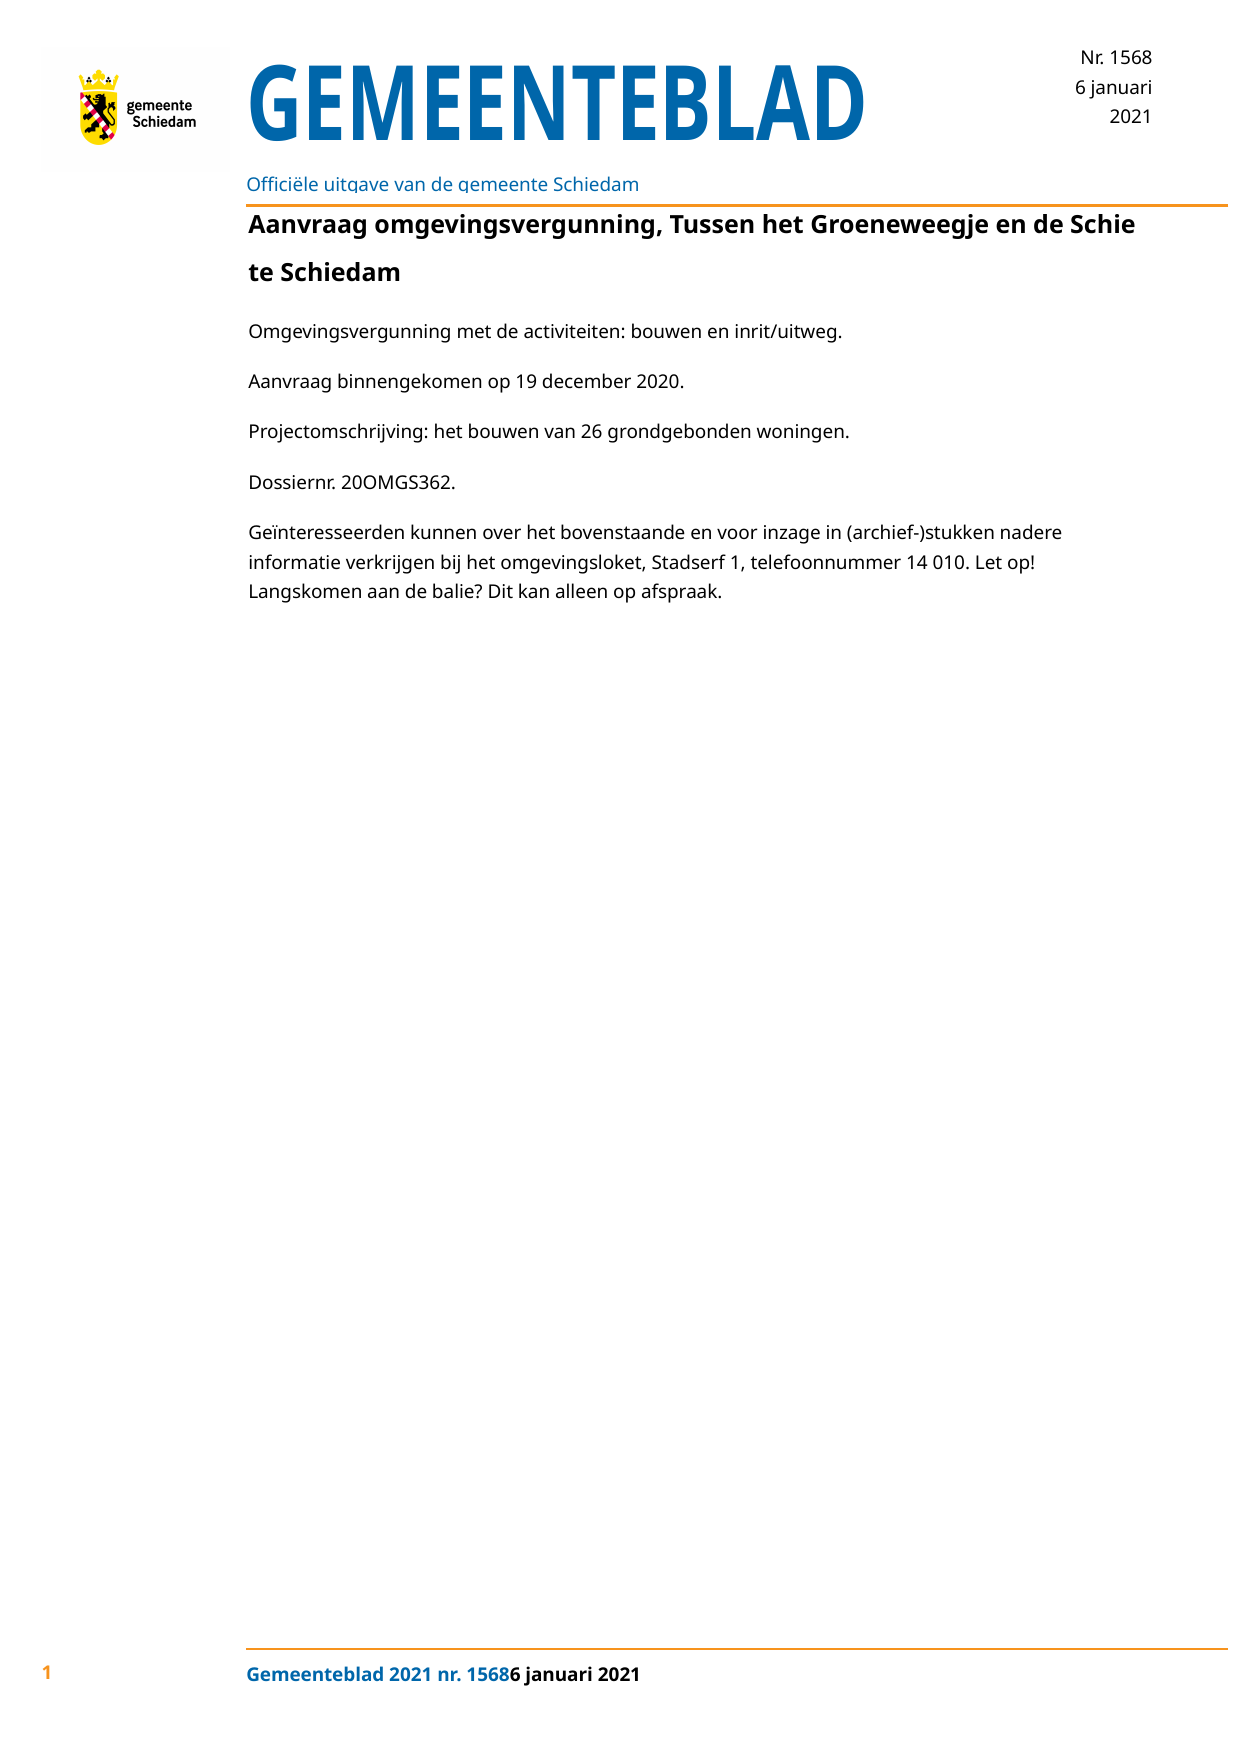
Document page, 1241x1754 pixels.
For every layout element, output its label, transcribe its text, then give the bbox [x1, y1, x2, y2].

text Aanvraag binnengekomen op 19 december 2020. [248, 368, 1152, 394]
text Aanvraag omgevingsvergunning, Tussen het Groeneweegje en de Schie te Schiedam [248, 207, 1152, 288]
text Projectomschrijving: het bouwen van 26 grondgebonden woningen. [248, 419, 1152, 444]
text Omgevingsvergunning met de activiteiten: bouwen en inrit/uitweg. [248, 318, 1152, 344]
text Geïnteresseerden kunnen over het bovenstaande en voor inzage in (archief-)stukken nadere informatie verkrijgen bij het omgevingsloket, Stadserf 1, telefoonnummer 14 010. Let op! Langskomen aan de balie? Dit kan alleen op afspraak. [248, 519, 1152, 604]
picture [41, 47, 231, 172]
text Dossiernr. 20OMGS362. [248, 469, 1152, 495]
